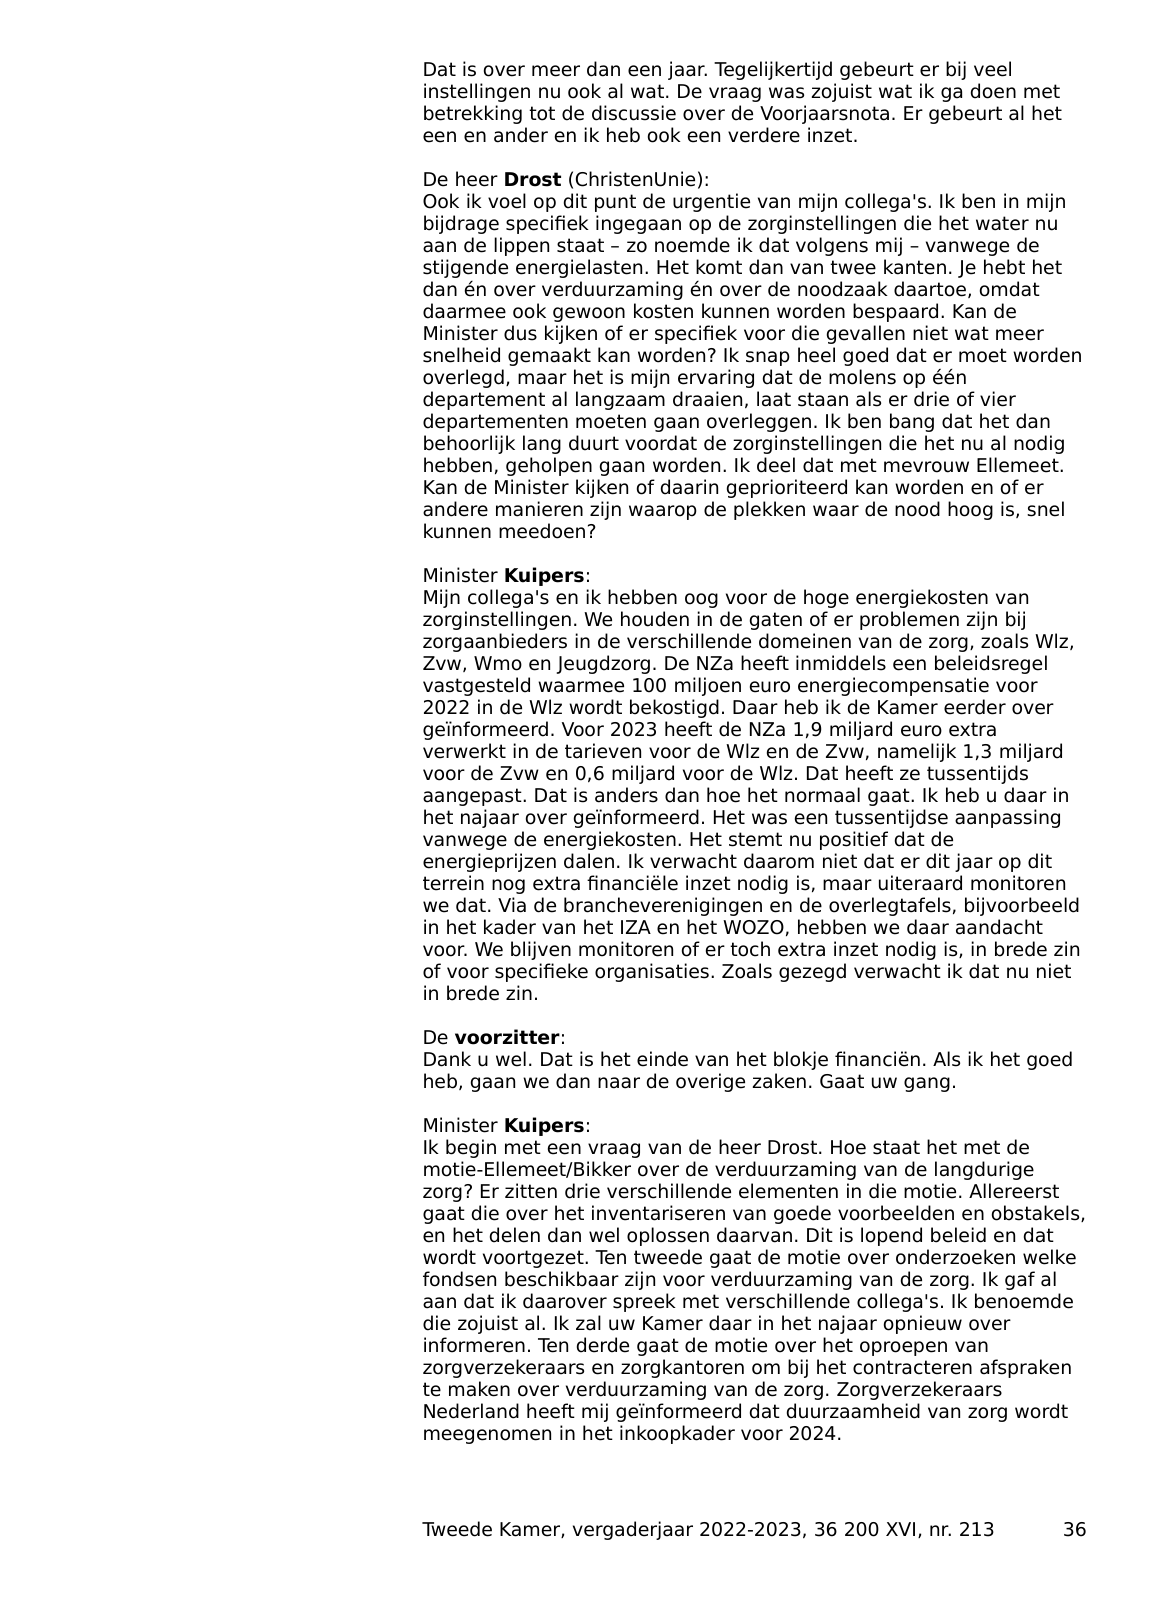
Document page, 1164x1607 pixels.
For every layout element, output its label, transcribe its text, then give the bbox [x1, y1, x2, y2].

text Minister Kuipers: [422, 1115, 1087, 1137]
text Mijn collega's en ik hebben oog voor de hoge energiekosten van zorginstellingen. We houden in de gaten of er problemen zijn bij zorgaanbieders in de verschillende domeinen van de zorg, zoals Wlz, Zvw, Wmo en Jeugdzorg. De NZa heeft inmiddels een beleidsregel vastgesteld waarmee 100 miljoen euro energiecompensatie voor 2022 in de Wlz wordt bekostigd. Daar heb ik de Kamer eerder over geïnformeerd. Voor 2023 heeft de NZa 1,9 miljard euro extra verwerkt in de tarieven voor de Wlz en de Zvw, namelijk 1,3 miljard voor de Zvw en 0,6 miljard voor de Wlz. Dat heeft ze tussentijds aangepast. Dat is anders dan hoe het normaal gaat. Ik heb u daar in het najaar over geïnformeerd. Het was een tussentijdse aanpassing vanwege de energiekosten. Het stemt nu positief dat de energieprijzen dalen. Ik verwacht daarom niet dat er dit jaar op dit terrein nog extra financiële inzet nodig is, maar uiteraard monitoren we dat. Via de brancheverenigingen en de overlegtafels, bijvoorbeeld in het kader van het IZA en het WOZO, hebben we daar aandacht voor. We blijven monitoren of er toch extra inzet nodig is, in brede zin of voor specifieke organisaties. Zoals gezegd verwacht ik dat nu niet in brede zin. [422, 587, 1087, 1004]
text Ik begin met een vraag van de heer Drost. Hoe staat het met de motie-Ellemeet/Bikker over de verduurzaming van de langdurige zorg? Er zitten drie verschillende elementen in die motie. Allereerst gaat die over het inventariseren van goede voorbeelden en obstakels, en het delen dan wel oplossen daarvan. Dit is lopend beleid en dat wordt voortgezet. Ten tweede gaat de motie over onderzoeken welke fondsen beschikbaar zijn voor verduurzaming van de zorg. Ik gaf al aan dat ik daarover spreek met verschillende collega's. Ik benoemde die zojuist al. Ik zal uw Kamer daar in het najaar opnieuw over informeren. Ten derde gaat de motie over het oproepen van zorgverzekeraars en zorgkantoren om bij het contracteren afspraken te maken over verduurzaming van de zorg. Zorgverzekeraars Nederland heeft mij geïnformeerd dat duurzaamheid van zorg wordt meegenomen in het inkoopkader voor 2024. [422, 1137, 1087, 1444]
text Dat is over meer dan een jaar. Tegelijkertijd gebeurt er bij veel instellingen nu ook al wat. De vraag was zojuist wat ik ga doen met betrekking tot de discussie over de Voorjaarsnota. Er gebeurt al het een en ander en ik heb ook een verdere inzet. [422, 59, 1087, 147]
text Dank u wel. Dat is het einde van het blokje financiën. Als ik het goed heb, gaan we dan naar de overige zaken. Gaat uw gang. [422, 1049, 1087, 1093]
text De heer Drost (ChristenUnie): [422, 169, 1087, 191]
text Ook ik voel op dit punt de urgentie van mijn collega's. Ik ben in mijn bijdrage specifiek ingegaan op de zorginstellingen die het water nu aan de lippen staat – zo noemde ik dat volgens mij – vanwege de stijgende energielasten. Het komt dan van twee kanten. Je hebt het dan én over verduurzaming én over de noodzaak daartoe, omdat daarmee ook gewoon kosten kunnen worden bespaard. Kan de Minister dus kijken of er specifiek voor die gevallen niet wat meer snelheid gemaakt kan worden? Ik snap heel goed dat er moet worden overlegd, maar het is mijn ervaring dat de molens op één departement al langzaam draaien, laat staan als er drie of vier departementen moeten gaan overleggen. Ik ben bang dat het dan behoorlijk lang duurt voordat de zorginstellingen die het nu al nodig hebben, geholpen gaan worden. Ik deel dat met mevrouw Ellemeet. Kan de Minister kijken of daarin geprioriteerd kan worden en of er andere manieren zijn waarop de plekken waar de nood hoog is, snel kunnen meedoen? [422, 191, 1087, 543]
text De voorzitter: [422, 1027, 1087, 1049]
text Minister Kuipers: [422, 565, 1087, 587]
